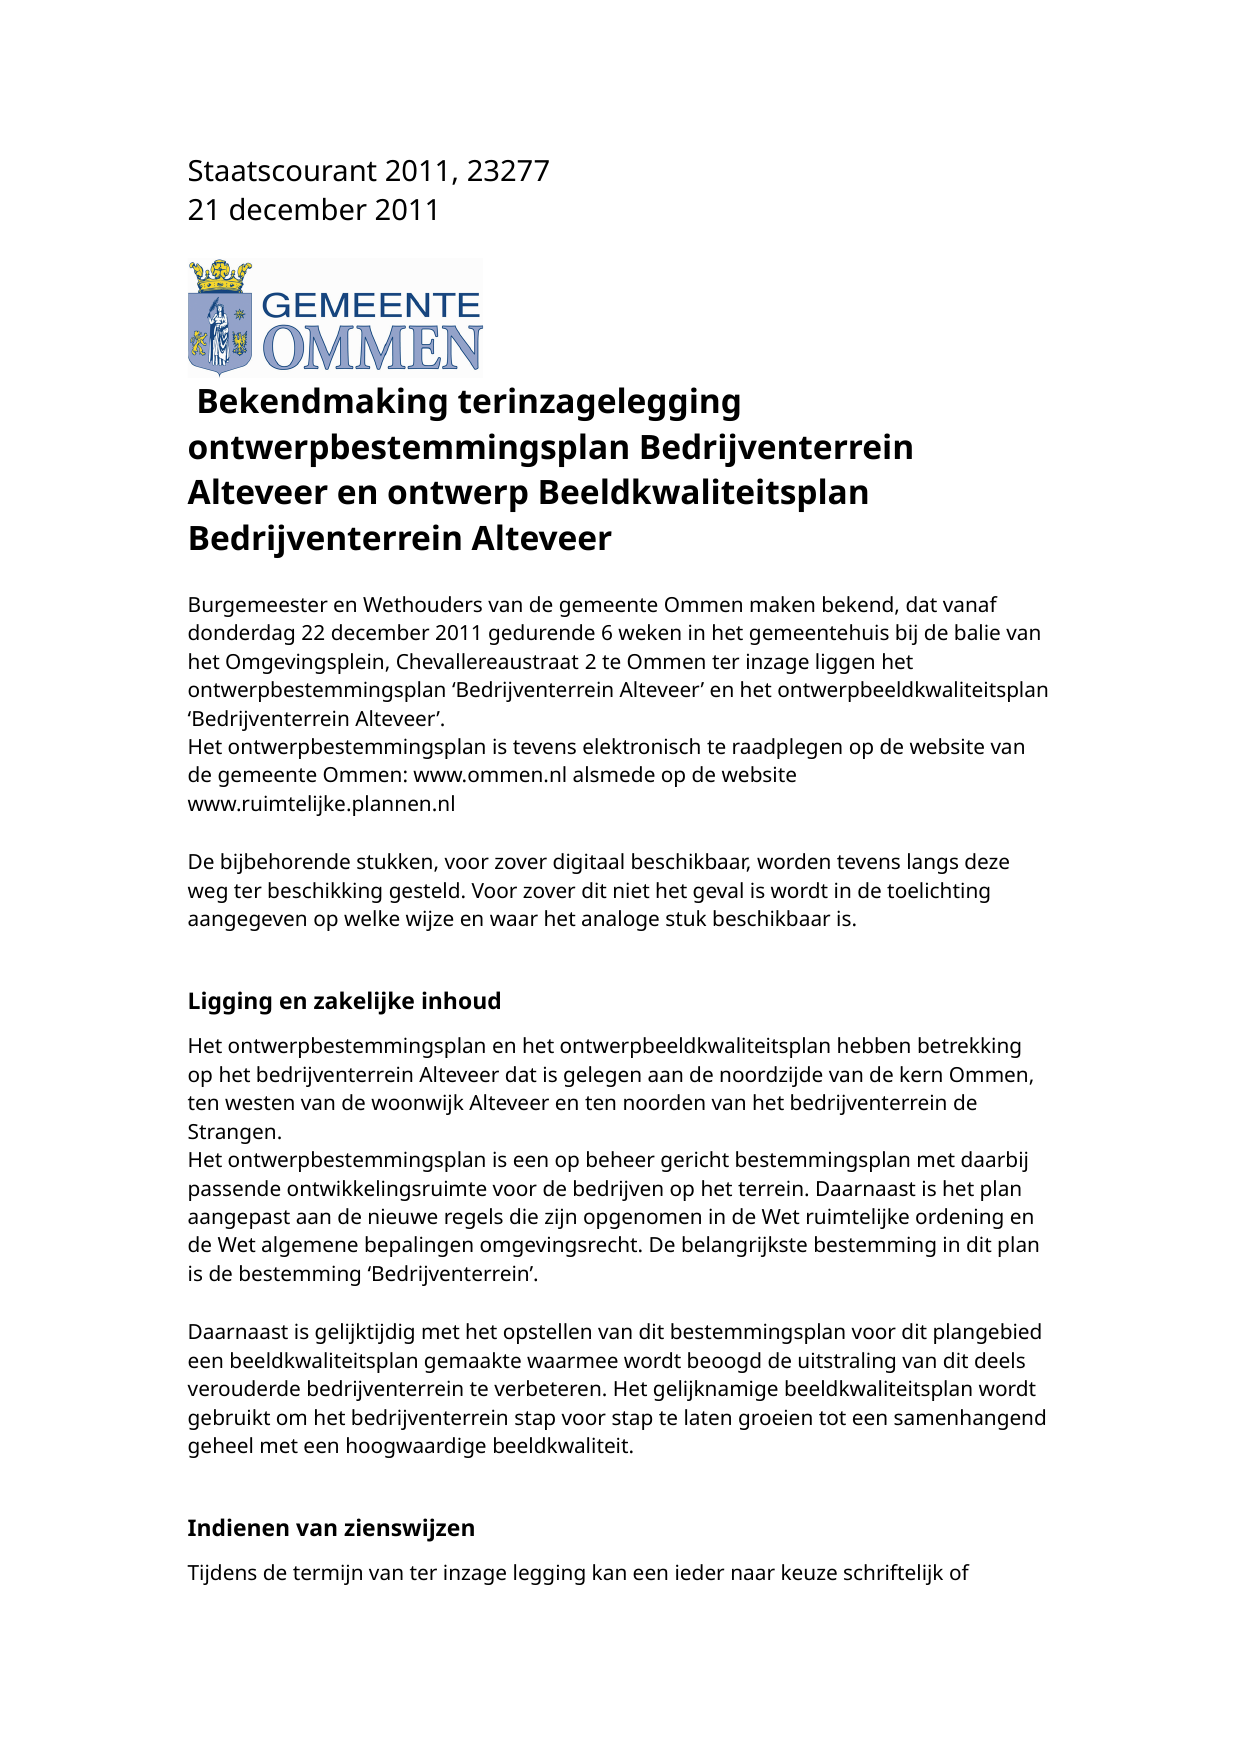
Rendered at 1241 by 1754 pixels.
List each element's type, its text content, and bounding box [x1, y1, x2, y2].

subtitle Ligging en zakelijke inhoud [187, 985, 1053, 1016]
text Daarnaast is gelijktijdig met het opstellen van dit bestemmingsplan voor dit plangebied een beeldkwaliteitsplan gemaakte waarmee wordt beoogd de uitstraling van dit deels verouderde bedrijventerrein te verbeteren. Het gelijknamige beeldkwaliteitsplan wordt gebruikt om het bedrijventerrein stap voor stap te laten groeien tot een samenhangend geheel met een hoogwaardige beeldkwaliteit. [187, 1317, 1053, 1459]
text Het ontwerpbestemmingsplan is een op beheer gericht bestemmingsplan met daarbij passende ontwikkelingsruimte voor de bedrijven op het terrein. Daarnaast is het plan aangepast aan de nieuwe regels die zijn opgenomen in de Wet ruimtelijke ordening en de Wet algemene bepalingen omgevingsrecht. De belangrijkste bestemming in dit plan is de bestemming ‘Bedrijventerrein’. [187, 1145, 1053, 1287]
subtitle Bekendmaking terinzagelegging ontwerpbestemmingsplan Bedrijventerrein Alteveer en ontwerp Beeldkwaliteitsplan Bedrijventerrein Alteveer [187, 271, 1053, 560]
text Het ontwerpbestemmingsplan en het ontwerpbeeldkwaliteitsplan hebben betrekking op het bedrijventerrein Alteveer dat is gelegen aan de noordzijde van de kern Ommen, ten westen van de woonwijk Alteveer en ten noorden van het bedrijventerrein de Strangen. [187, 1031, 1053, 1145]
text 21 december 2011 [187, 190, 1053, 229]
subtitle Indienen van zienswijzen [187, 1512, 1053, 1543]
text De bijbehorende stukken, voor zover digitaal beschikbaar, worden tevens langs deze weg ter beschikking gesteld. Voor zover dit niet het geval is wordt in de toelichting aangegeven op welke wijze en waar het analoge stuk beschikbaar is. [187, 847, 1053, 933]
text Het ontwerpbestemmingsplan is tevens elektronisch te raadplegen op de website van de gemeente Ommen: www.ommen.nl alsmede op de website www.ruimtelijke.plannen.nl [187, 732, 1053, 817]
picture [187, 258, 484, 378]
text Burgemeester en Wethouders van de gemeente Ommen maken bekend, dat vanaf donderdag 22 december 2011 gedurende 6 weken in het gemeentehuis bij de balie van het Omgevingsplein, Chevallereaustraat 2 te Ommen ter inzage liggen het ontwerpbestemmingsplan ‘Bedrijventerrein Alteveer’ en het ontwerpbeeldkwaliteitsplan ‘Bedrijventerrein Alteveer’. [187, 590, 1053, 732]
text Tijdens de termijn van ter inzage legging kan een ieder naar keuze schriftelijk of [187, 1558, 1053, 1587]
text Staatscourant 2011, 23277 [187, 150, 1053, 190]
